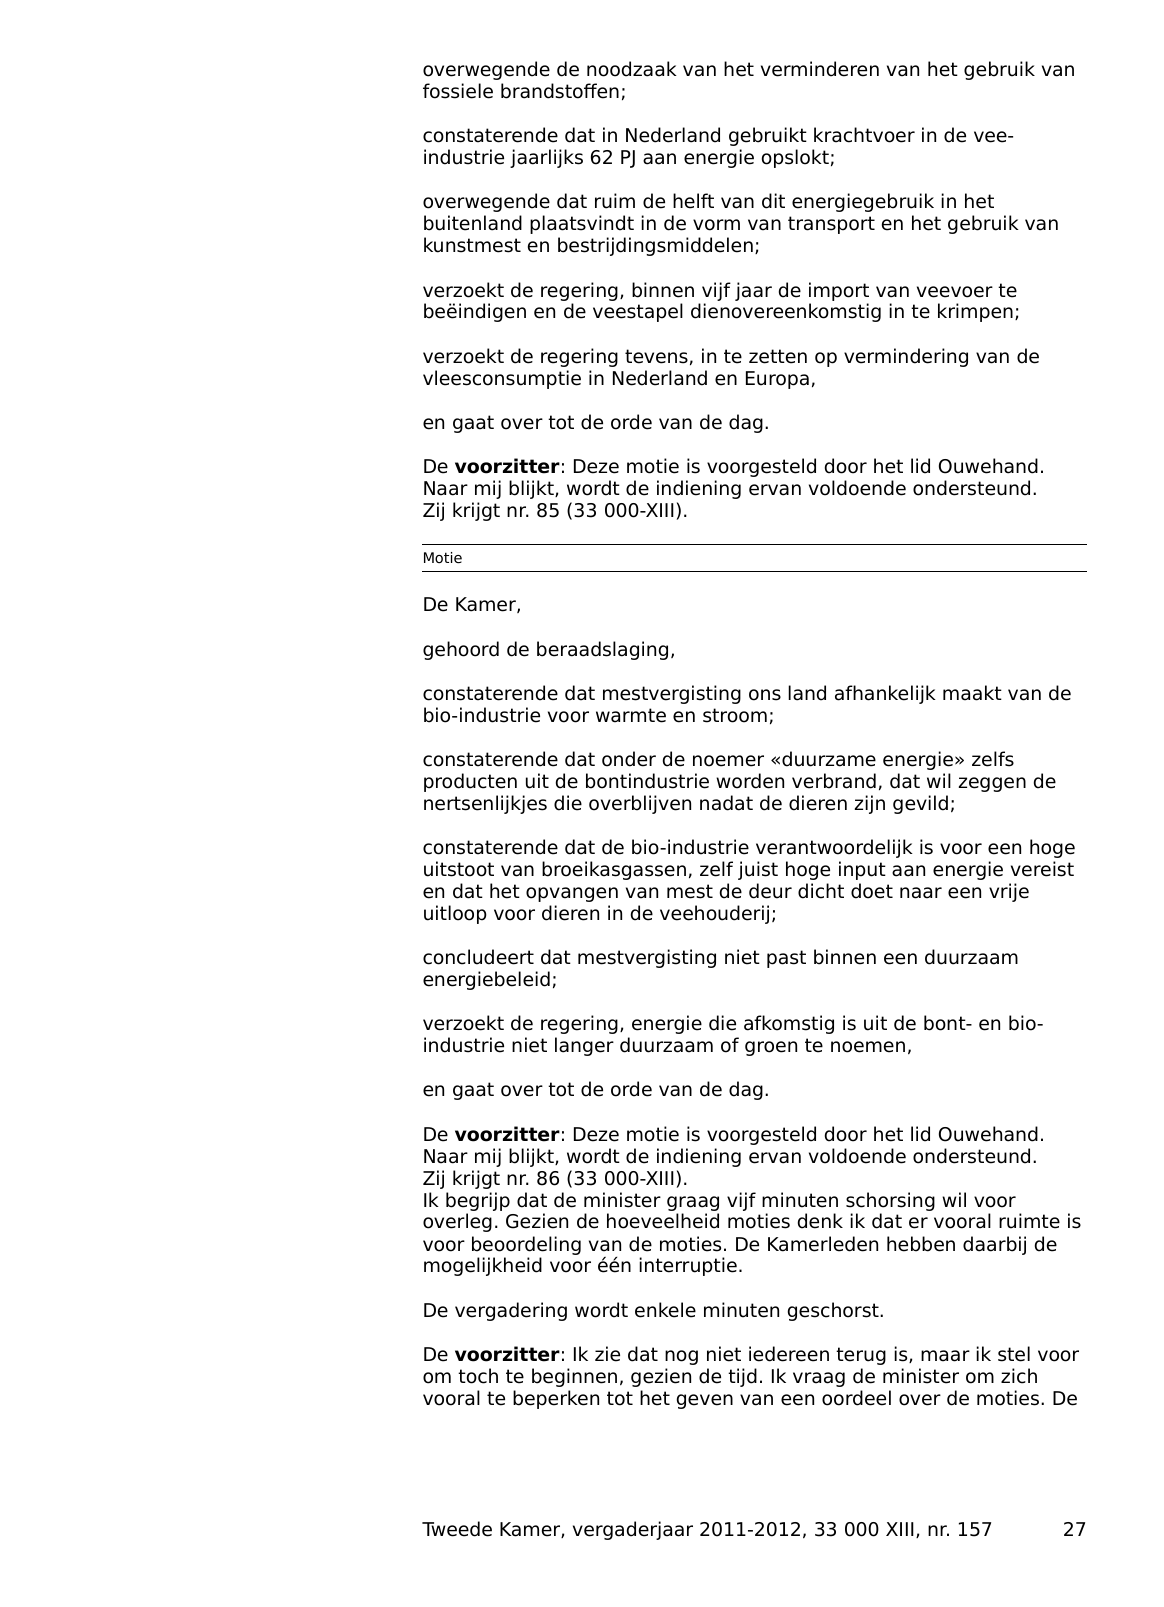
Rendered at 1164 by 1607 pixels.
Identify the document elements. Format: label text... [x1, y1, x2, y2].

text verzoekt de regering tevens, in te zetten op vermindering van de vleesconsumptie in Nederland en Europa, [422, 346, 1087, 389]
text De voorzitter: Deze motie is voorgesteld door het lid Ouwehand. Naar mij blijkt, wordt de indiening ervan voldoende ondersteund. [422, 1123, 1087, 1167]
text constaterende dat onder de noemer «duurzame energie» zelfs producten uit de bontindustrie worden verbrand, dat wil zeggen de nertsenlijkjes die overblijven nadat de dieren zijn gevild; [422, 749, 1087, 815]
text Zij krijgt nr. 85 (33 000-XIII). [422, 500, 1087, 522]
text De voorzitter: Ik zie dat nog niet iedereen terug is, maar ik stel voor om toch te beginnen, gezien de tijd. Ik vraag de minister om zich vooral te beperken tot het geven van een oordeel over de moties. De [422, 1344, 1087, 1410]
text verzoekt de regering, binnen vijf jaar de import van veevoer te beëindigen en de veestapel dienovereenkomstig in te krimpen; [422, 279, 1087, 323]
text De Kamer, [422, 594, 1087, 616]
text overwegende dat ruim de helft van dit energiegebruik in het buitenland plaatsvindt in de vorm van transport en het gebruik van kunstmest en bestrijdingsmiddelen; [422, 191, 1087, 257]
text concludeert dat mestvergisting niet past binnen een duurzaam energiebeleid; [422, 947, 1087, 991]
table_header Motie [422, 545, 1087, 571]
text Zij krijgt nr. 86 (33 000-XIII). [422, 1167, 1087, 1189]
text gehoord de beraadslaging, [422, 638, 1087, 661]
text constaterende dat de bio-industrie verantwoordelijk is voor een hoge uitstoot van broeikasgassen, zelf juist hoge input aan energie vereist en dat het opvangen van mest de deur dicht doet naar een vrije uitloop voor dieren in de veehouderij; [422, 837, 1087, 925]
text De vergadering wordt enkele minuten geschorst. [422, 1299, 1087, 1322]
text constaterende dat mestvergisting ons land afhankelijk maakt van de bio-industrie voor warmte en stroom; [422, 683, 1087, 727]
text constaterende dat in Nederland gebruikt krachtvoer in de vee-industrie jaarlijks 62 PJ aan energie opslokt; [422, 125, 1087, 169]
text De voorzitter: Deze motie is voorgesteld door het lid Ouwehand. Naar mij blijkt, wordt de indiening ervan voldoende ondersteund. [422, 456, 1087, 500]
text en gaat over tot de orde van de dag. [422, 412, 1087, 434]
text en gaat over tot de orde van de dag. [422, 1079, 1087, 1101]
text verzoekt de regering, energie die afkomstig is uit de bont- en bio-industrie niet langer duurzaam of groen te noemen, [422, 1013, 1087, 1057]
text Ik begrijp dat de minister graag vijf minuten schorsing wil voor overleg. Gezien de hoeveelheid moties denk ik dat er vooral ruimte is voor beoordeling van de moties. De Kamerleden hebben daarbij de mogelijkheid voor één interruptie. [422, 1189, 1087, 1277]
text overwegende de noodzaak van het verminderen van het gebruik van fossiele brandstoffen; [422, 59, 1087, 103]
